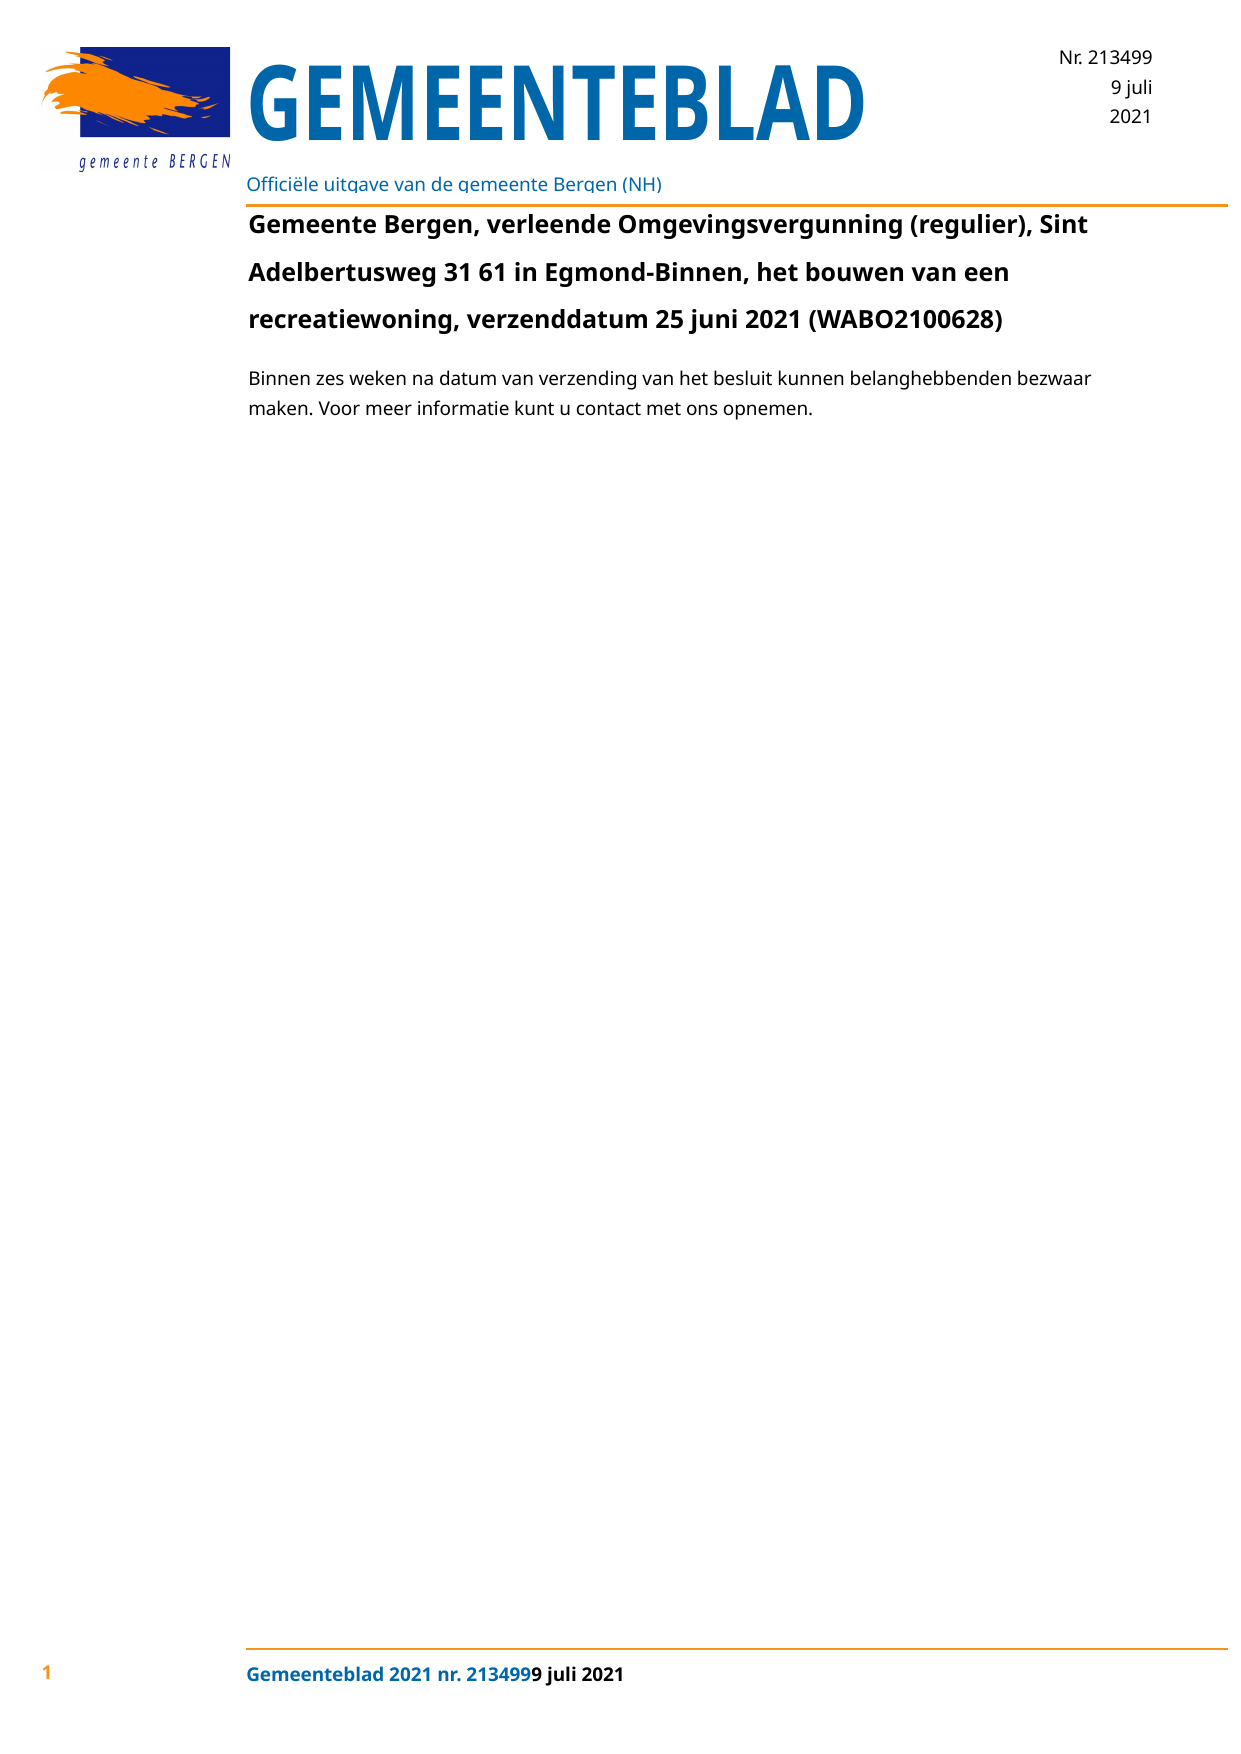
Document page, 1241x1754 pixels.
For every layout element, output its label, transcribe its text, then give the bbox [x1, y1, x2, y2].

text Binnen zes weken na datum van verzending van het besluit kunnen belanghebbenden bezwaar maken. Voor meer informatie kunt u contact met ons opnemen. [248, 366, 1152, 421]
picture [41, 47, 231, 172]
text Gemeente Bergen, verleende Omgevingsvergunning (regulier), Sint Adelbertusweg 31 61 in Egmond-Binnen, het bouwen van een recreatiewoning, verzenddatum 25 juni 2021 (WABO2100628) [248, 207, 1152, 336]
